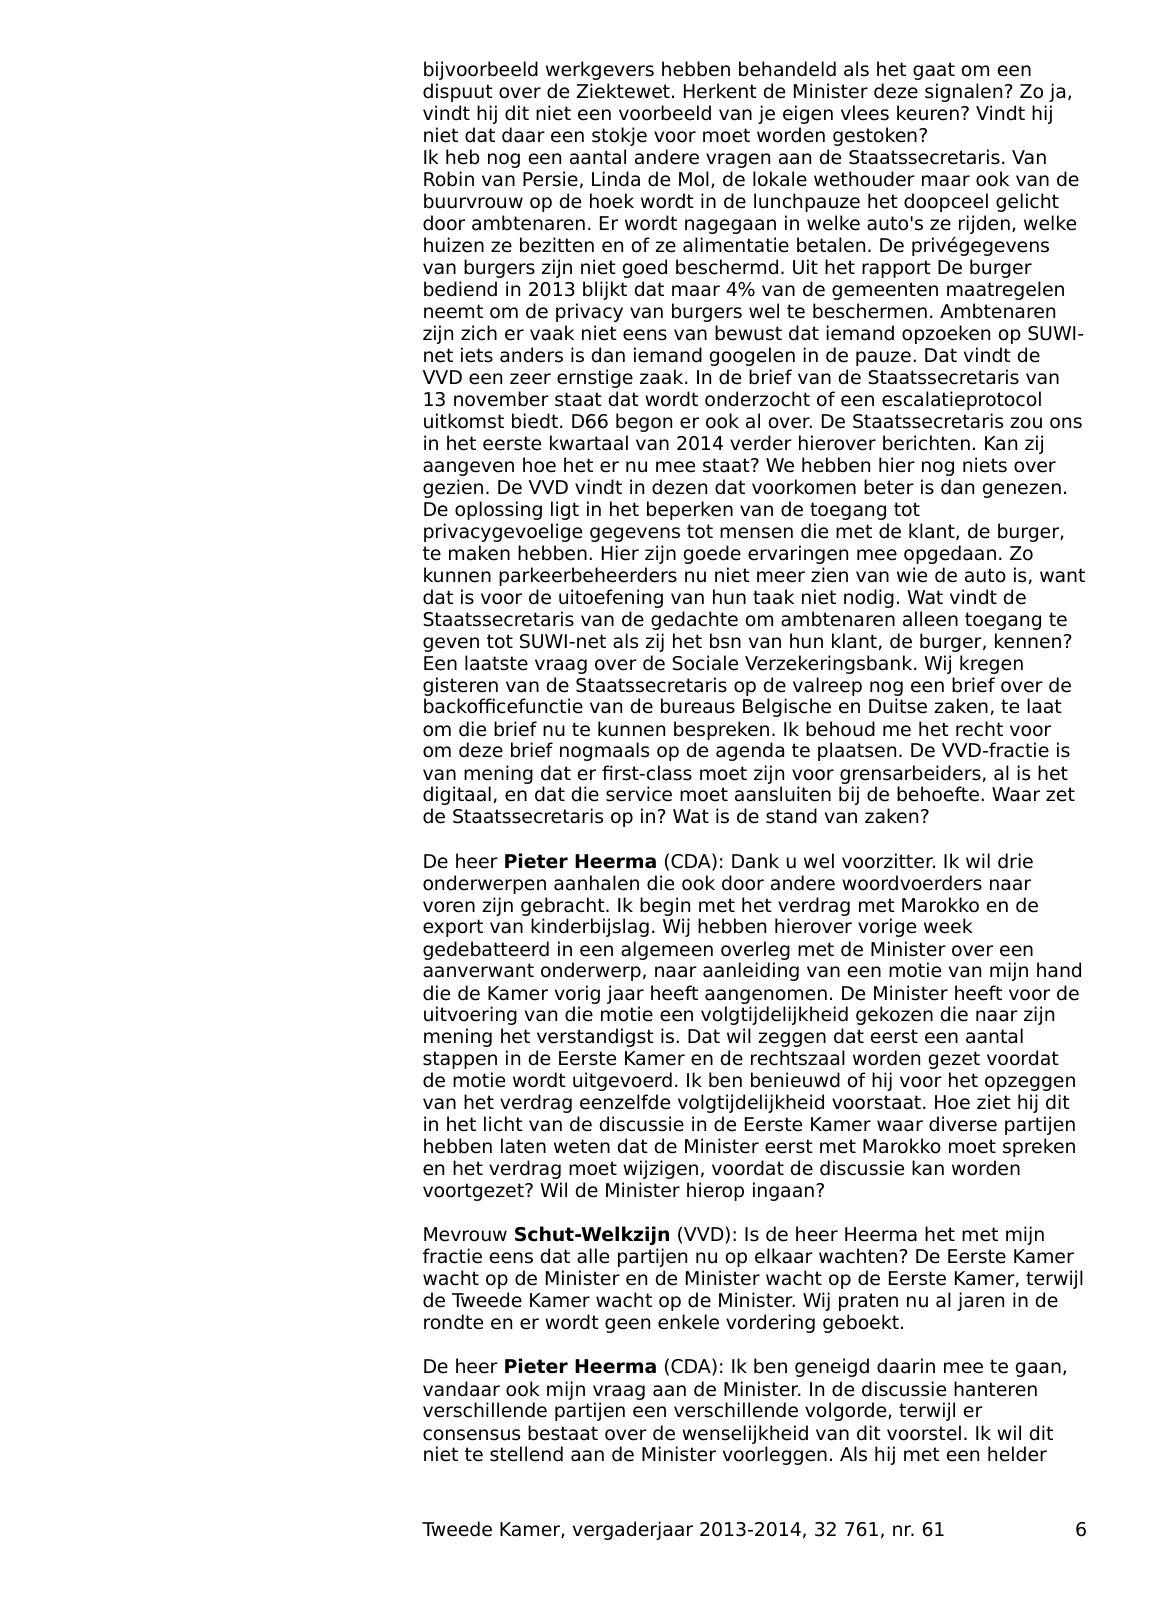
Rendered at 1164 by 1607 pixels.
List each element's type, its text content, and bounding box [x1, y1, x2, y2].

text Mevrouw Schut-Welkzijn (VVD): Is de heer Heerma het met mijn fractie eens dat alle partijen nu op elkaar wachten? De Eerste Kamer wacht op de Minister en de Minister wacht op de Eerste Kamer, terwijl de Tweede Kamer wacht op de Minister. Wij praten nu al jaren in de rondte en er wordt geen enkele vordering geboekt. [422, 1224, 1087, 1334]
text De heer Pieter Heerma (CDA): Ik ben geneigd daarin mee te gaan, vandaar ook mijn vraag aan de Minister. In de discussie hanteren verschillende partijen een verschillende volgorde, terwijl er consensus bestaat over de wenselijkheid van dit voorstel. Ik wil dit niet te stellend aan de Minister voorleggen. Als hij met een helder [422, 1356, 1087, 1466]
text De heer Pieter Heerma (CDA): Dank u wel voorzitter. Ik wil drie onderwerpen aanhalen die ook door andere woordvoerders naar voren zijn gebracht. Ik begin met het verdrag met Marokko en de export van kinderbijslag. Wij hebben hierover vorige week gedebatteerd in een algemeen overleg met de Minister over een aanverwant onderwerp, naar aanleiding van een motie van mijn hand die de Kamer vorig jaar heeft aangenomen. De Minister heeft voor de uitvoering van die motie een volgtijdelijkheid gekozen die naar zijn mening het verstandigst is. Dat wil zeggen dat eerst een aantal stappen in de Eerste Kamer en de rechtszaal worden gezet voordat de motie wordt uitgevoerd. Ik ben benieuwd of hij voor het opzeggen van het verdrag eenzelfde volgtijdelijkheid voorstaat. Hoe ziet hij dit in het licht van de discussie in de Eerste Kamer waar diverse partijen hebben laten weten dat de Minister eerst met Marokko moet spreken en het verdrag moet wijzigen, voordat de discussie kan worden voortgezet? Wil de Minister hierop ingaan? [422, 851, 1087, 1202]
text Een laatste vraag over de Sociale Verzekeringsbank. Wij kregen gisteren van de Staatssecretaris op de valreep nog een brief over de backofficefunctie van de bureaus Belgische en Duitse zaken, te laat om die brief nu te kunnen bespreken. Ik behoud me het recht voor om deze brief nogmaals op de agenda te plaatsen. De VVD-fractie is van mening dat er first-class moet zijn voor grensarbeiders, al is het digitaal, en dat die service moet aansluiten bij de behoefte. Waar zet de Staatssecretaris op in? Wat is de stand van zaken? [422, 652, 1087, 828]
text bijvoorbeeld werkgevers hebben behandeld als het gaat om een dispuut over de Ziektewet. Herkent de Minister deze signalen? Zo ja, vindt hij dit niet een voorbeeld van je eigen vlees keuren? Vindt hij niet dat daar een stokje voor moet worden gestoken? [422, 59, 1087, 147]
text Ik heb nog een aantal andere vragen aan de Staatssecretaris. Van Robin van Persie, Linda de Mol, de lokale wethouder maar ook van de buurvrouw op de hoek wordt in de lunchpauze het doopceel gelicht door ambtenaren. Er wordt nagegaan in welke auto's ze rijden, welke huizen ze bezitten en of ze alimentatie betalen. De privégegevens van burgers zijn niet goed beschermd. Uit het rapport De burger bediend in 2013 blijkt dat maar 4% van de gemeenten maatregelen neemt om de privacy van burgers wel te beschermen. Ambtenaren zijn zich er vaak niet eens van bewust dat iemand opzoeken op SUWI-net iets anders is dan iemand googelen in de pauze. Dat vindt de VVD een zeer ernstige zaak. In de brief van de Staatssecretaris van 13 november staat dat wordt onderzocht of een escalatieprotocol uitkomst biedt. D66 begon er ook al over. De Staatssecretaris zou ons in het eerste kwartaal van 2014 verder hierover berichten. Kan zij aangeven hoe het er nu mee staat? We hebben hier nog niets over gezien. De VVD vindt in dezen dat voorkomen beter is dan genezen. De oplossing ligt in het beperken van de toegang tot privacygevoelige gegevens tot mensen die met de klant, de burger, te maken hebben. Hier zijn goede ervaringen mee opgedaan. Zo kunnen parkeerbeheerders nu niet meer zien van wie de auto is, want dat is voor de uitoefening van hun taak niet nodig. Wat vindt de Staatssecretaris van de gedachte om ambtenaren alleen toegang te geven tot SUWI-net als zij het bsn van hun klant, de burger, kennen? [422, 147, 1087, 652]
